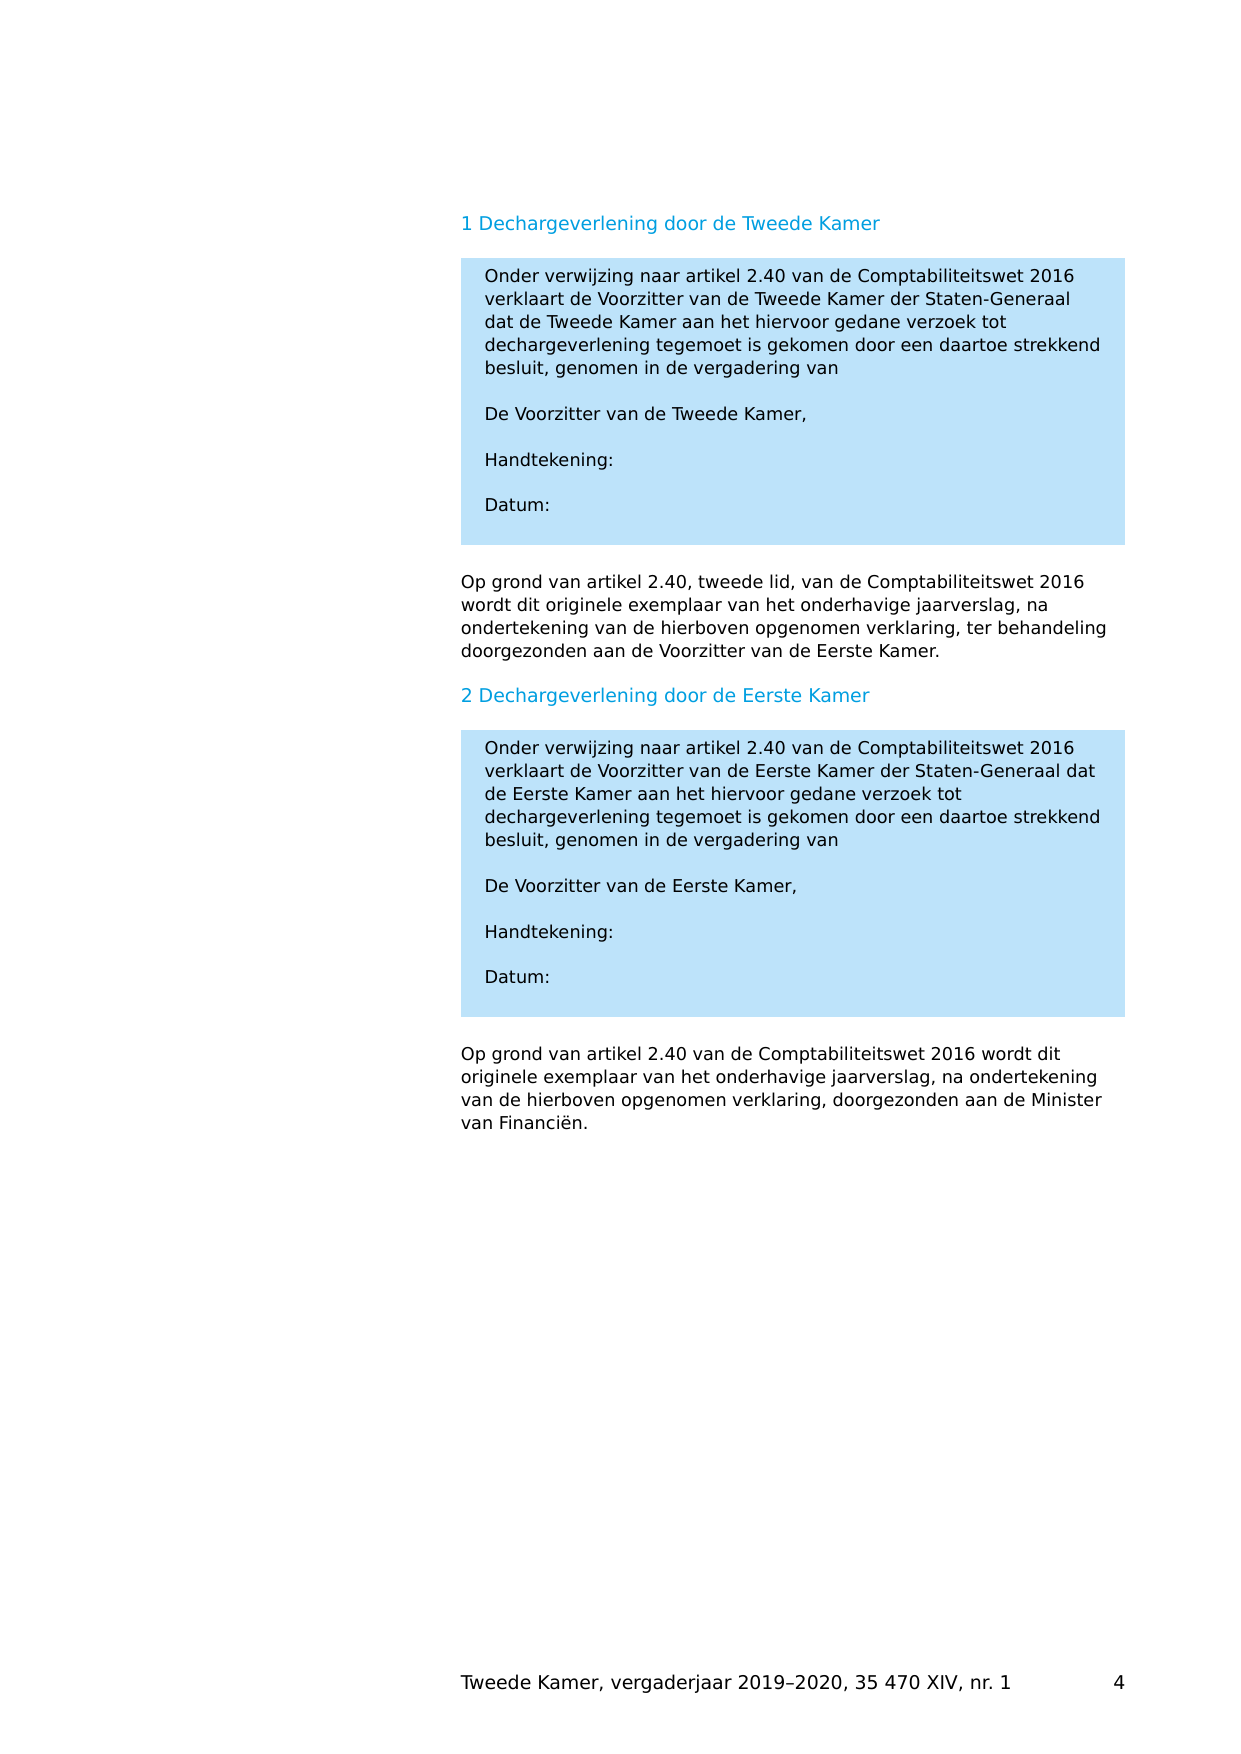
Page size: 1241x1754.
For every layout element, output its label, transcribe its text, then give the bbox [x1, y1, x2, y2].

title 2 Dechargeverlening door de Eerste Kamer [461, 685, 1125, 707]
table_header Onder verwijzing naar artikel 2.40 van de Comptabiliteitswet 2016 verklaart de Voorzitter van de Tweede Kamer der Staten-Generaal dat de Tweede Kamer aan het hiervoor gedane verzoek tot dechargeverlening tegemoet is gekomen door een daartoe strekkend besluit, genomen in de vergadering van De Voorzitter van de Tweede Kamer, Handtekening: Datum: [461, 258, 1125, 545]
title 1 Dechargeverlening door de Tweede Kamer [461, 213, 1125, 235]
text Op grond van artikel 2.40, tweede lid, van de Comptabiliteitswet 2016 wordt dit originele exemplaar van het onderhavige jaarverslag, na ondertekening van de hierboven opgenomen verklaring, ter behandeling doorgezonden aan de Voorzitter van de Eerste Kamer. [461, 570, 1125, 662]
text Op grond van artikel 2.40 van de Comptabiliteitswet 2016 wordt dit originele exemplaar van het onderhavige jaarverslag, na ondertekening van de hierboven opgenomen verklaring, doorgezonden aan de Minister van Financiën. [461, 1042, 1125, 1134]
table_header Onder verwijzing naar artikel 2.40 van de Comptabiliteitswet 2016 verklaart de Voorzitter van de Eerste Kamer der Staten-Generaal dat de Eerste Kamer aan het hiervoor gedane verzoek tot dechargeverlening tegemoet is gekomen door een daartoe strekkend besluit, genomen in de vergadering van De Voorzitter van de Eerste Kamer, Handtekening: Datum: [461, 730, 1125, 1017]
